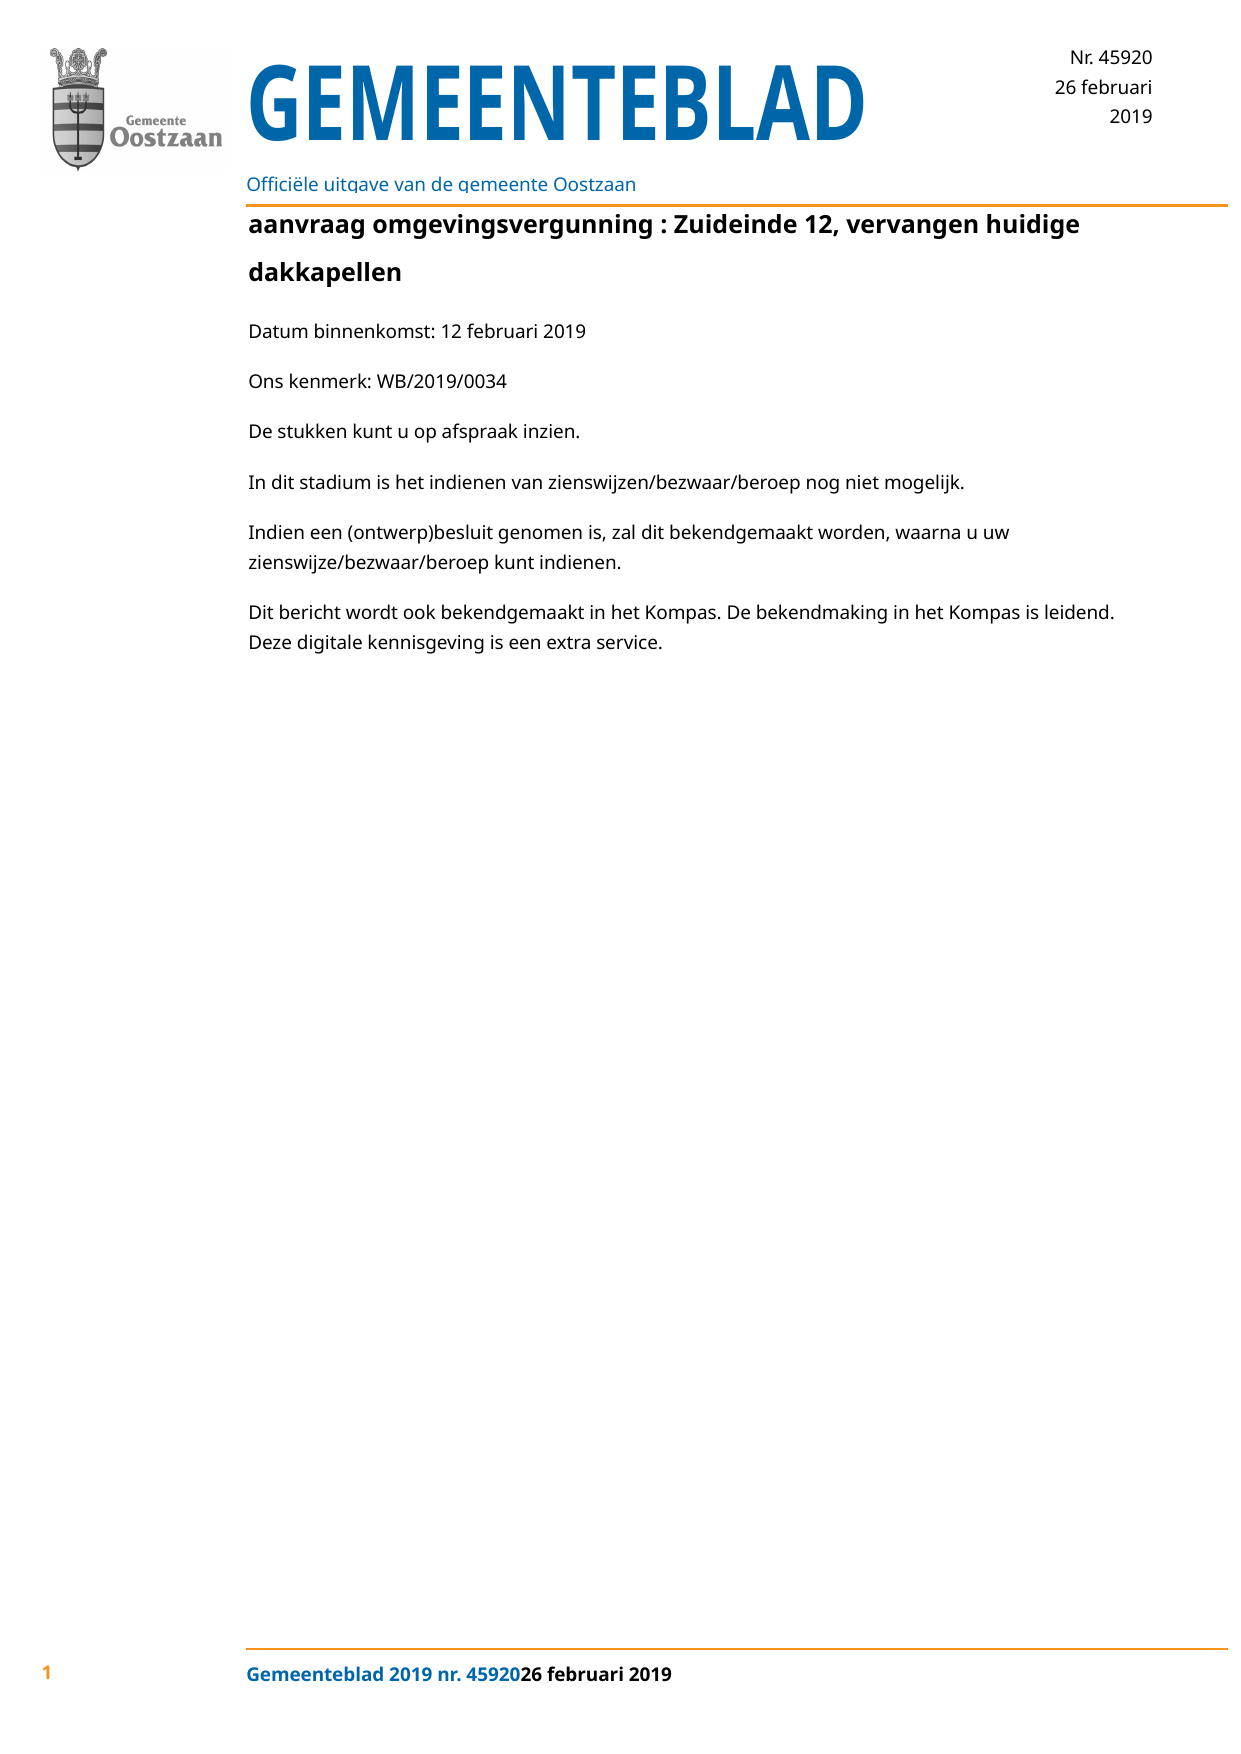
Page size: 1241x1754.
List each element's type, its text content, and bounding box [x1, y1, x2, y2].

text Indien een (ontwerp)besluit genomen is, zal dit bekendgemaakt worden, waarna u uw zienswijze/bezwaar/beroep kunt indienen. [248, 519, 1152, 575]
text Dit bericht wordt ook bekendgemaakt in het Kompas. De bekendmaking in het Kompas is leidend. Deze digitale kennisgeving is een extra service. [248, 599, 1152, 655]
picture [41, 47, 231, 172]
text In dit stadium is het indienen van zienswijzen/bezwaar/beroep nog niet mogelijk. [248, 469, 1152, 495]
text Ons kenmerk: WB/2019/0034 [248, 368, 1152, 394]
text aanvraag omgevingsvergunning : Zuideinde 12, vervangen huidige dakkapellen [248, 207, 1152, 288]
text Datum binnenkomst: 12 februari 2019 [248, 318, 1152, 344]
text De stukken kunt u op afspraak inzien. [248, 419, 1152, 444]
